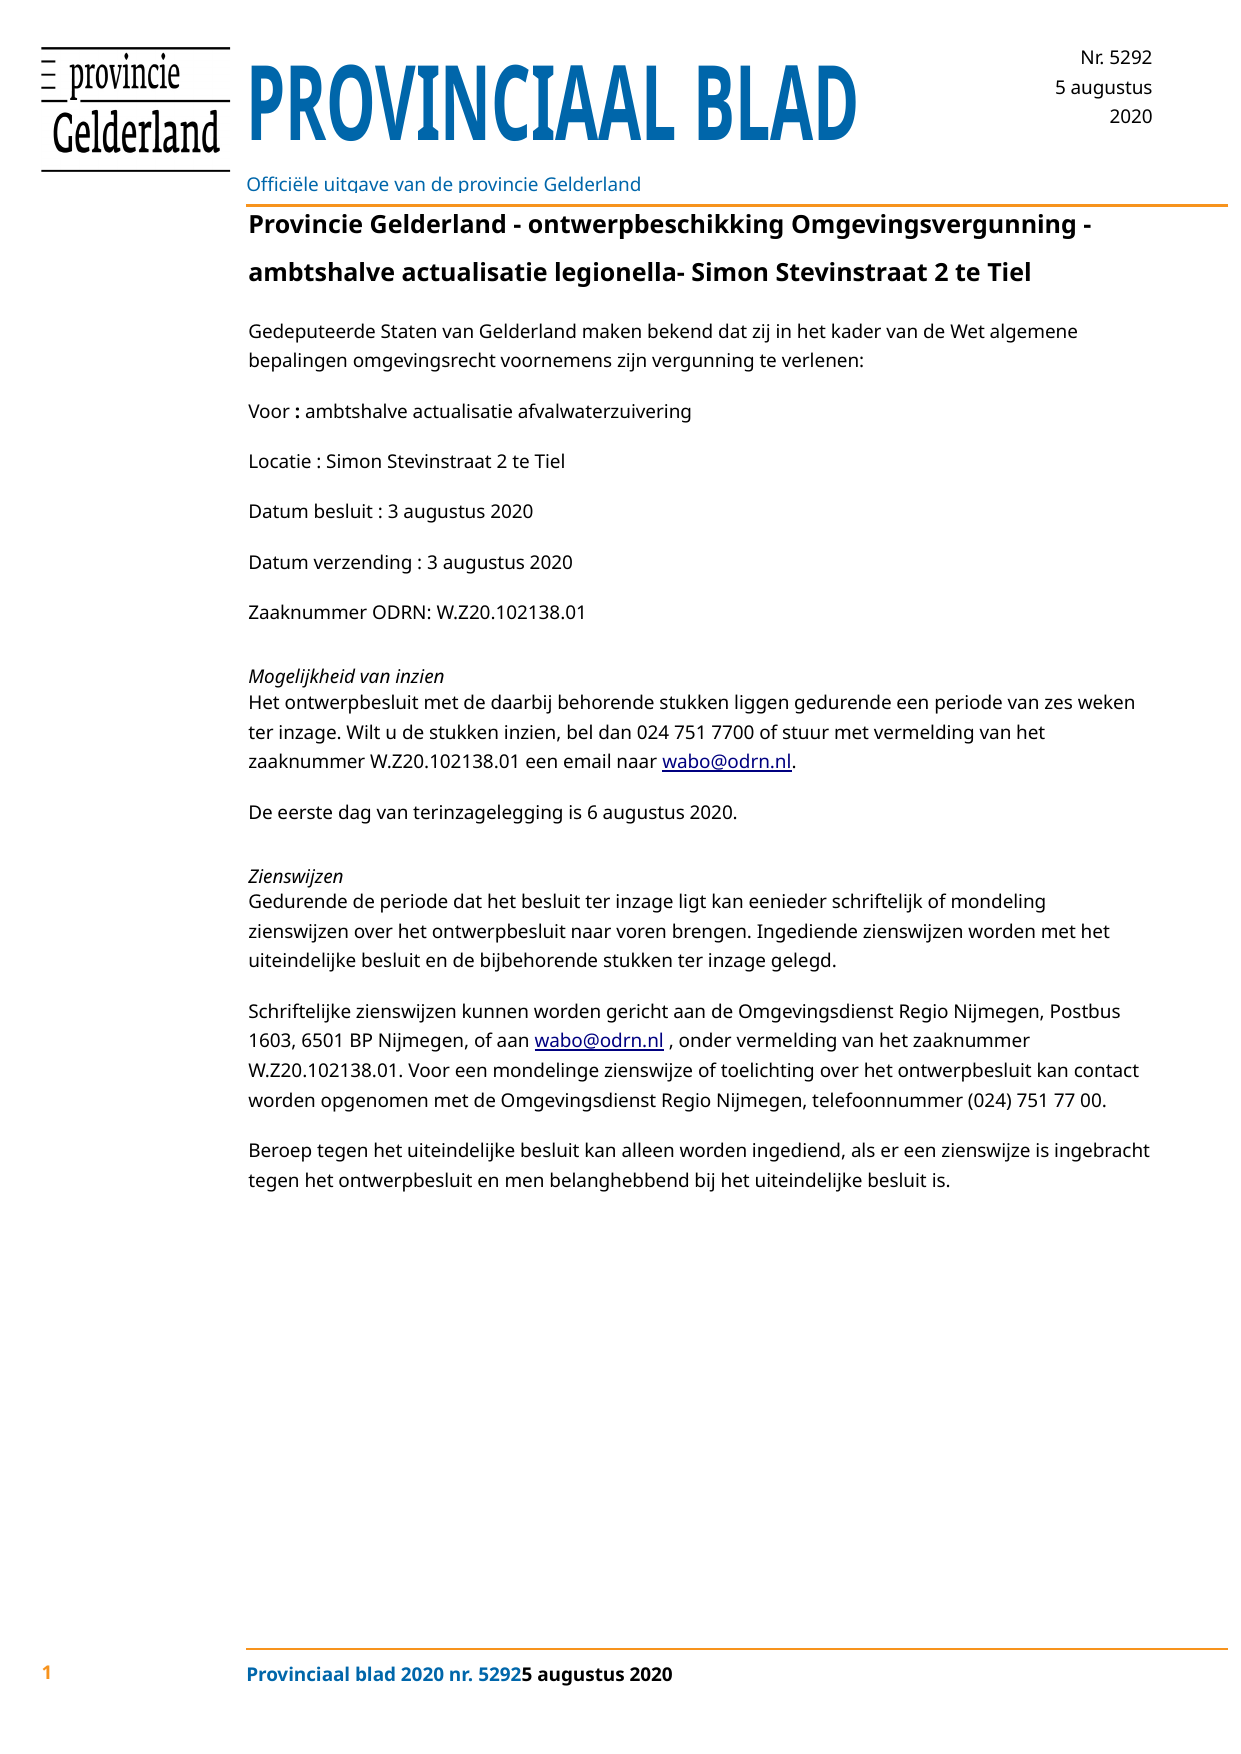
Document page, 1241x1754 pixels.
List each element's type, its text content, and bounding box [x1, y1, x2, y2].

text Datum besluit : 3 augustus 2020 [248, 499, 1152, 524]
text Mogelijkheid van inzien [248, 663, 1152, 689]
text Schriftelijke zienswijzen kunnen worden gericht aan de Omgevingsdienst Regio Nijmegen, Postbus 1603, 6501 BP Nijmegen, of aan wabo@odrn.nl , onder vermelding van het zaaknummer W.Z20.102138.01. Voor een mondelinge zienswijze of toelichting over het ontwerpbesluit kan contact worden opgenomen met de Omgevingsdienst Regio Nijmegen, telefoonnummer (024) 751 77 00. [248, 998, 1152, 1113]
picture [41, 47, 231, 172]
text Beroep tegen het uiteindelijke besluit kan alleen worden ingediend, als er een zienswijze is ingebracht tegen het ontwerpbesluit en men belanghebbend bij het uiteindelijke besluit is. [248, 1137, 1152, 1193]
text Datum verzending : 3 augustus 2020 [248, 549, 1152, 575]
text Voor : ambtshalve actualisatie afvalwaterzuivering [248, 398, 1152, 424]
text Gedeputeerde Staten van Gelderland maken bekend dat zij in het kader van de Wet algemene bepalingen omgevingsrecht voornemens zijn vergunning te verlenen: [248, 318, 1152, 373]
text Gedurende de periode dat het besluit ter inzage ligt kan eenieder schriftelijk of mondeling zienswijzen over het ontwerpbesluit naar voren brengen. Ingediende zienswijzen worden met het uiteindelijke besluit en de bijbehorende stukken ter inzage gelegd. [248, 888, 1152, 973]
text Zienswijzen [248, 863, 1152, 888]
text Locatie : Simon Stevinstraat 2 te Tiel [248, 448, 1152, 474]
text Provincie Gelderland - ontwerpbeschikking Omgevingsvergunning - ambtshalve actualisatie legionella- Simon Stevinstraat 2 te Tiel [248, 207, 1152, 288]
text Het ontwerpbesluit met de daarbij behorende stukken liggen gedurende een periode van zes weken ter inzage. Wilt u de stukken inzien, bel dan 024 751 7700 of stuur met vermelding van het zaaknummer W.Z20.102138.01 een email naar wabo@odrn.nl. [248, 689, 1152, 774]
text De eerste dag van terinzagelegging is 6 augustus 2020. [248, 799, 1152, 824]
text Zaaknummer ODRN: W.Z20.102138.01 [248, 599, 1152, 625]
